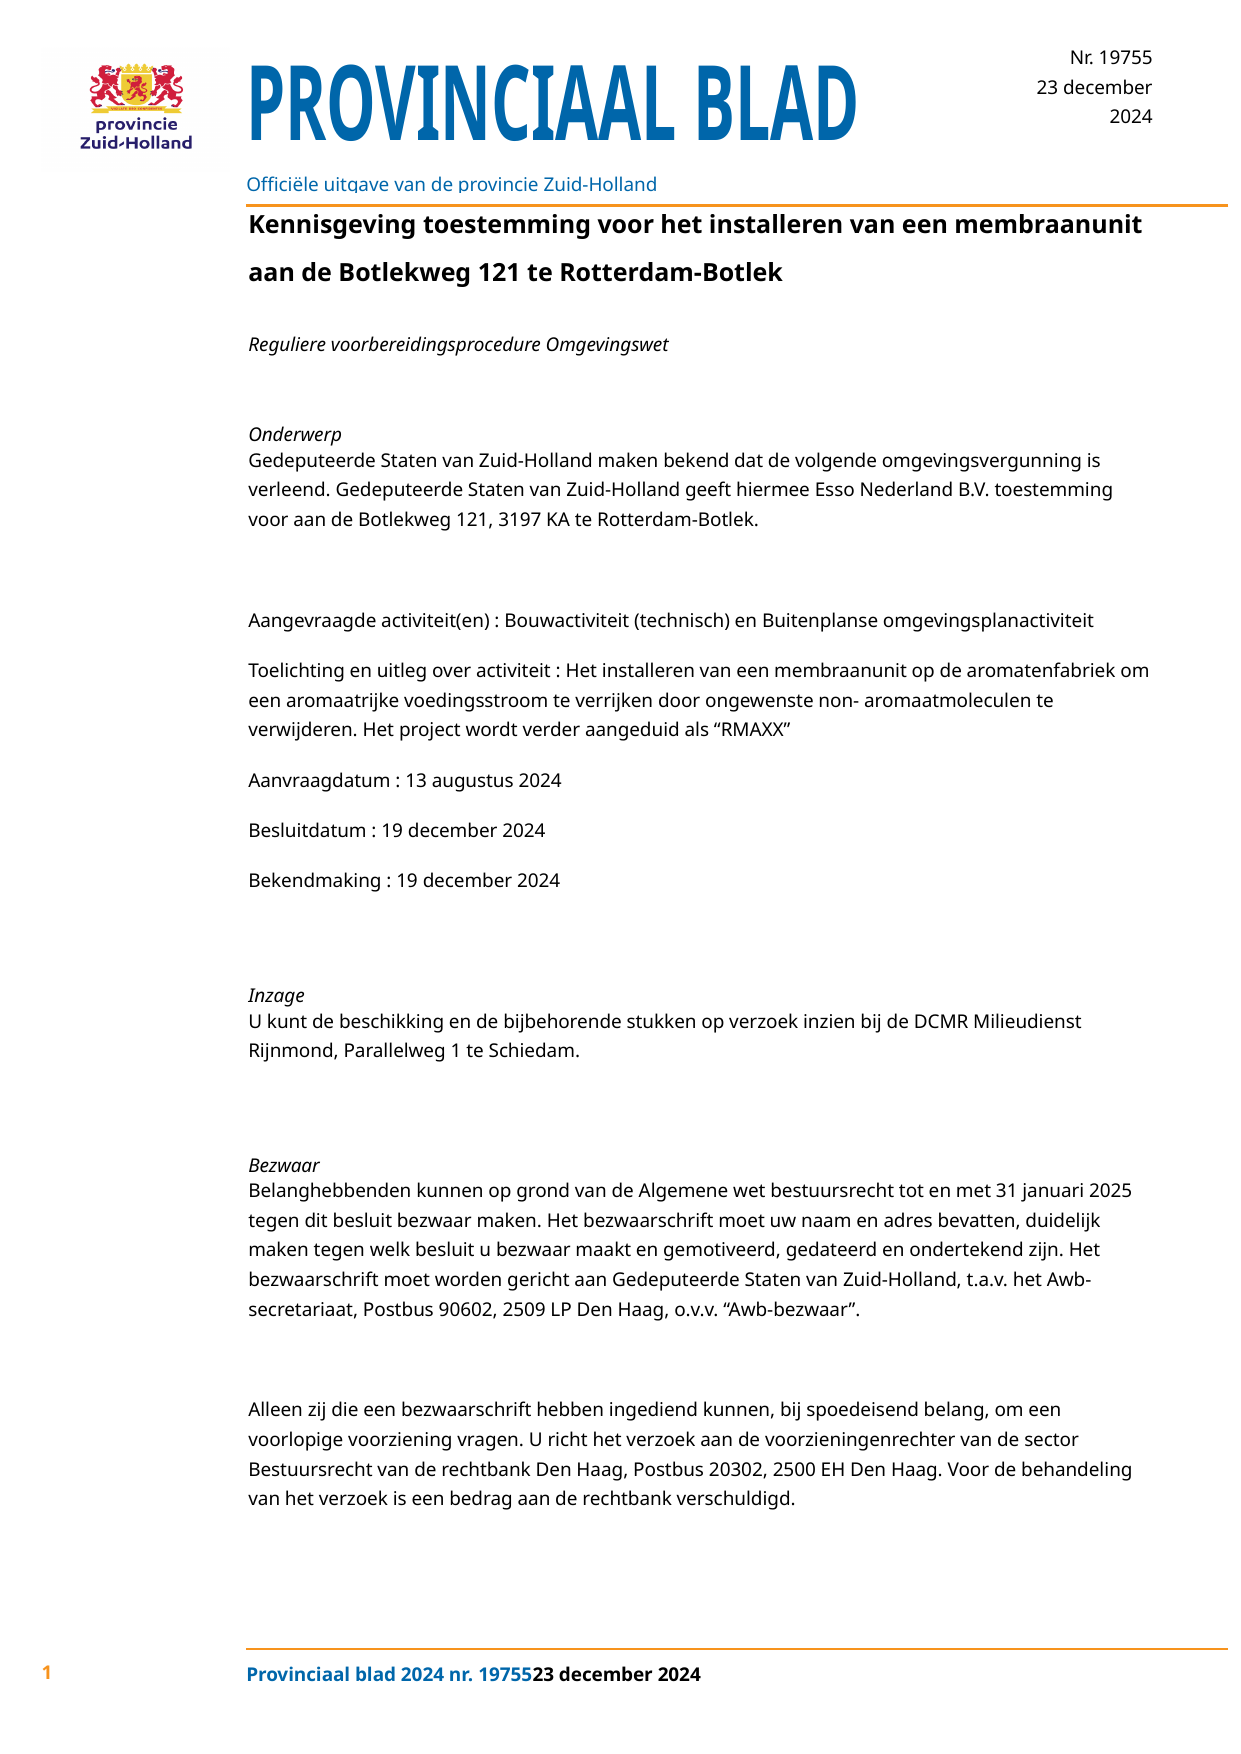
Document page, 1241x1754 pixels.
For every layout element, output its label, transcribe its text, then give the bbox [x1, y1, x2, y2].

text Aangevraagde activiteit(en) : Bouwactiviteit (technisch) en Buitenplanse omgevingsplanactiviteit [248, 607, 1152, 633]
text U kunt de beschikking en de bijbehorende stukken op verzoek inzien bij de DCMR Milieudienst Rijnmond, Parallelweg 1 te Schiedam. [248, 1008, 1152, 1063]
text Toelichting en uitleg over activiteit : Het installeren van een membraanunit op de aromatenfabriek om een aromaatrijke voedingsstroom te verrijken door ongewenste non- aromaatmoleculen te verwijderen. Het project wordt verder aangeduid als “RMAXX” [248, 657, 1152, 742]
text Onderwerp [248, 421, 1152, 447]
text Inzage [248, 982, 1152, 1008]
text Bekendmaking : 19 december 2024 [248, 868, 1152, 893]
text Alleen zij die een bezwaarschrift hebben ingediend kunnen, bij spoedeisend belang, om een voorlopige voorziening vragen. U richt het verzoek aan de voorzieningenrechter van de sector Bestuursrecht van de rechtbank Den Haag, Postbus 20302, 2500 EH Den Haag. Voor de behandeling van het verzoek is een bedrag aan de rechtbank verschuldigd. [248, 1397, 1152, 1511]
text Belanghebbenden kunnen op grond van de Algemene wet bestuursrecht tot en met 31 januari 2025 tegen dit besluit bezwaar maken. Het bezwaarschrift moet uw naam en adres bevatten, duidelijk maken tegen welk besluit u bezwaar maakt en gemotiveerd, gedateerd en ondertekend zijn. Het bezwaarschrift moet worden gericht aan Gedeputeerde Staten van Zuid-Holland, t.a.v. het Awb-secretariaat, Postbus 90602, 2509 LP Den Haag, o.v.v. “Awb-bezwaar”. [248, 1177, 1152, 1322]
text Bezwaar [248, 1152, 1152, 1177]
text Aanvraagdatum : 13 augustus 2024 [248, 767, 1152, 793]
text Gedeputeerde Staten van Zuid-Holland maken bekend dat de volgende omgevingsvergunning is verleend. Gedeputeerde Staten van Zuid-Holland geeft hiermee Esso Nederland B.V. toestemming voor aan de Botlekweg 121, 3197 KA te Rotterdam-Botlek. [248, 447, 1152, 532]
text Reguliere voorbereidingsprocedure Omgevingswet [248, 331, 1152, 357]
picture [41, 47, 231, 172]
text Kennisgeving toestemming voor het installeren van een membraanunit aan de Botlekweg 121 te Rotterdam-Botlek [248, 207, 1152, 288]
text Besluitdatum : 19 december 2024 [248, 817, 1152, 843]
